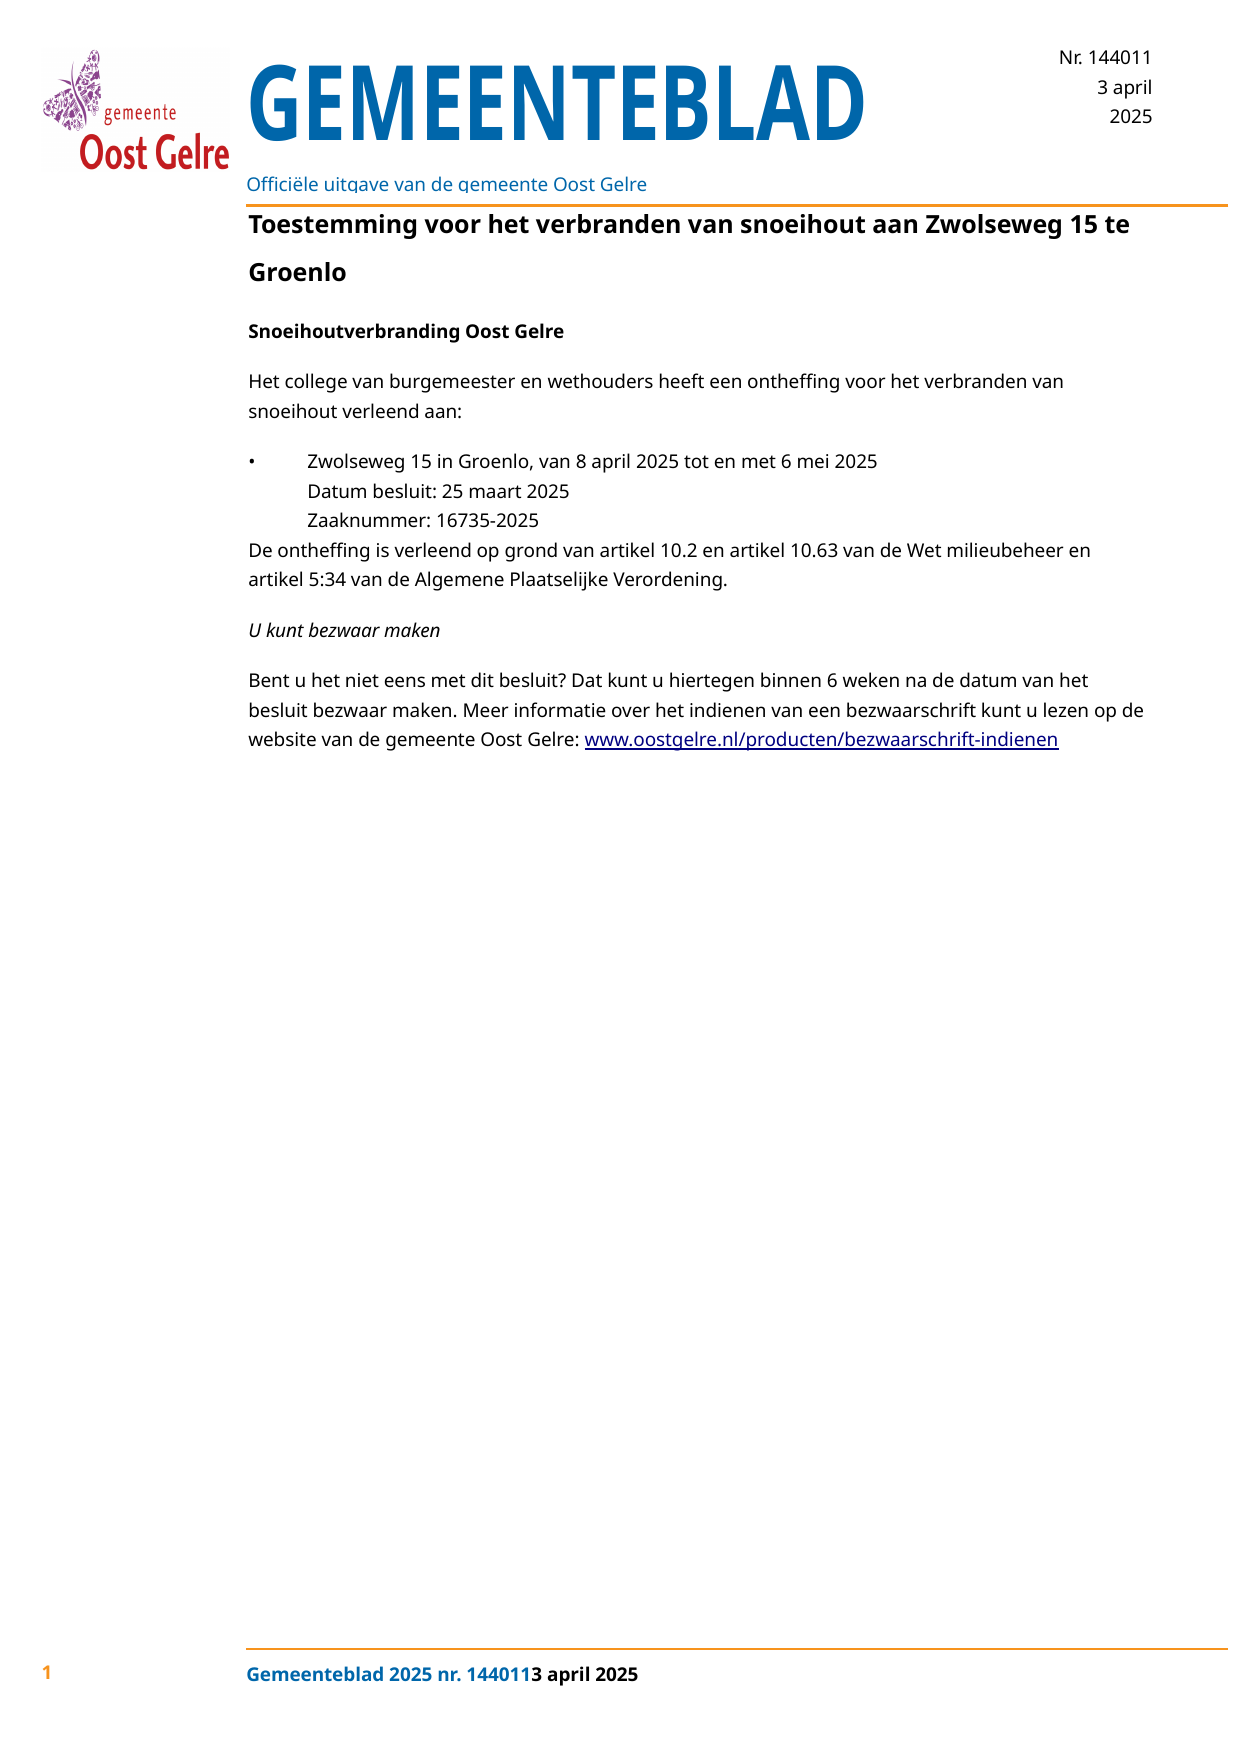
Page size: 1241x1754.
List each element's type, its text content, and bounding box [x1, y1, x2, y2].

list Zaaknummer: 16735-2025 [248, 507, 1152, 533]
text Bent u het niet eens met dit besluit? Dat kunt u hiertegen binnen 6 weken na de datum van het besluit bezwaar maken. Meer informatie over het indienen van een bezwaarschrift kunt u lezen op de website van de gemeente Oost Gelre: www.oostgelre.nl/producten/bezwaarschrift-indienen [248, 667, 1152, 752]
text U kunt bezwaar maken [248, 617, 1152, 643]
list Datum besluit: 25 maart 2025 [248, 478, 1152, 504]
text Snoeihoutverbranding Oost Gelre [248, 318, 1152, 344]
text De ontheffing is verleend op grond van artikel 10.2 en artikel 10.63 van de Wet milieubeheer en artikel 5:34 van de Algemene Plaatselijke Verordening. [248, 537, 1152, 592]
text Toestemming voor het verbranden van snoeihout aan Zwolseweg 15 te Groenlo [248, 207, 1152, 288]
text Het college van burgemeester en wethouders heeft een ontheffing voor het verbranden van snoeihout verleend aan: [248, 368, 1152, 424]
picture [41, 47, 231, 172]
list Zwolseweg 15 in Groenlo, van 8 april 2025 tot en met 6 mei 2025 [248, 448, 1152, 474]
